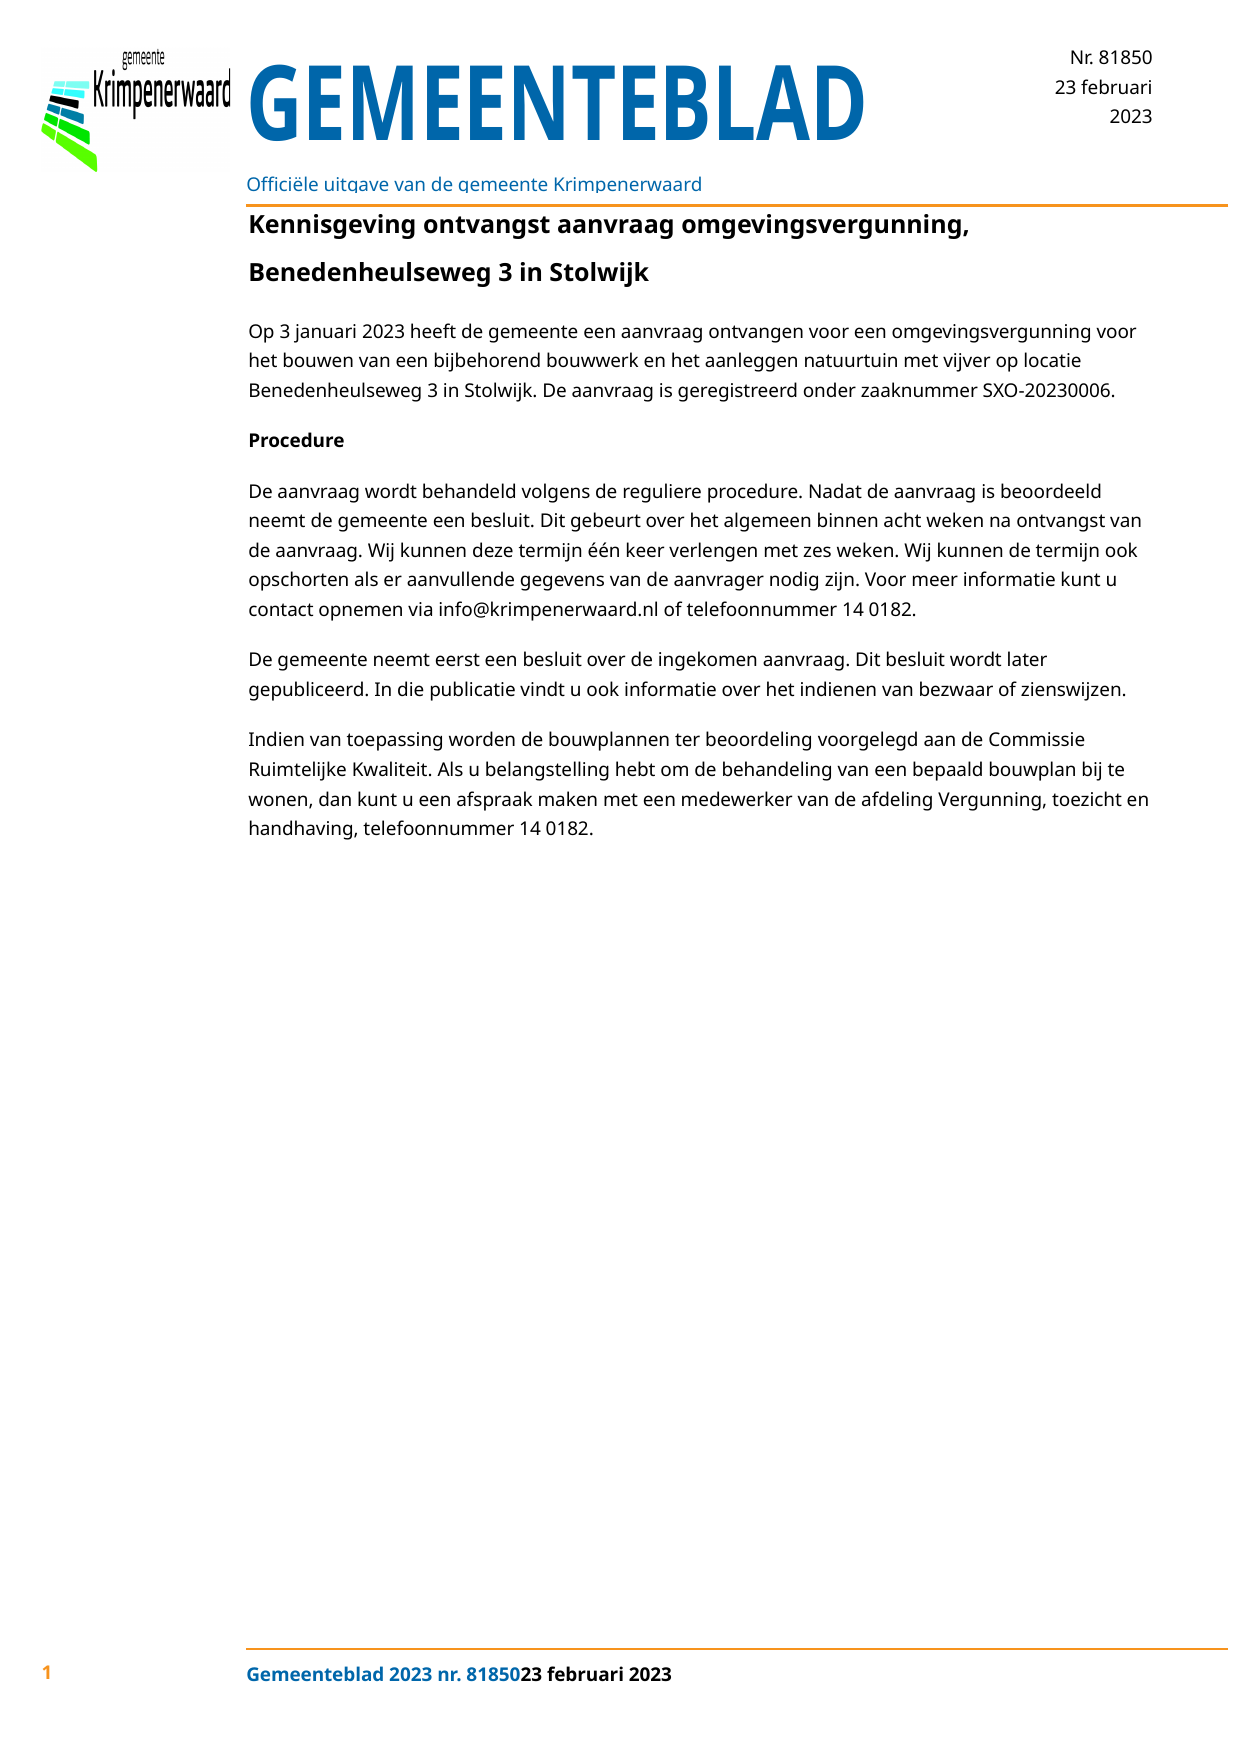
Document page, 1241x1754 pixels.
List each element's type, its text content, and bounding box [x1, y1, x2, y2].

text Op 3 januari 2023 heeft de gemeente een aanvraag ontvangen voor een omgevingsvergunning voor het bouwen van een bijbehorend bouwwerk en het aanleggen natuurtuin met vijver op locatie Benedenheulseweg 3 in Stolwijk. De aanvraag is geregistreerd onder zaaknummer SXO-20230006. [248, 318, 1152, 403]
text Procedure [248, 427, 1152, 453]
text Indien van toepassing worden de bouwplannen ter beoordeling voorgelegd aan de Commissie Ruimtelijke Kwaliteit. Als u belangstelling hebt om de behandeling van een bepaald bouwplan bij te wonen, dan kunt u een afspraak maken met een medewerker van de afdeling Vergunning, toezicht en handhaving, telefoonnummer 14 0182. [248, 727, 1152, 841]
picture [41, 47, 231, 172]
text De aanvraag wordt behandeld volgens de reguliere procedure. Nadat de aanvraag is beoordeeld neemt de gemeente een besluit. Dit gebeurt over het algemeen binnen acht weken na ontvangst van de aanvraag. Wij kunnen deze termijn één keer verlengen met zes weken. Wij kunnen de termijn ook opschorten als er aanvullende gegevens van de aanvrager nodig zijn. Voor meer informatie kunt u contact opnemen via info@krimpenerwaard.nl of telefoonnummer 14 0182. [248, 478, 1152, 622]
text De gemeente neemt eerst een besluit over de ingekomen aanvraag. Dit besluit wordt later gepubliceerd. In die publicatie vindt u ook informatie over het indienen van bezwaar of zienswijzen. [248, 647, 1152, 702]
text Kennisgeving ontvangst aanvraag omgevingsvergunning, Benedenheulseweg 3 in Stolwijk [248, 207, 1152, 288]
